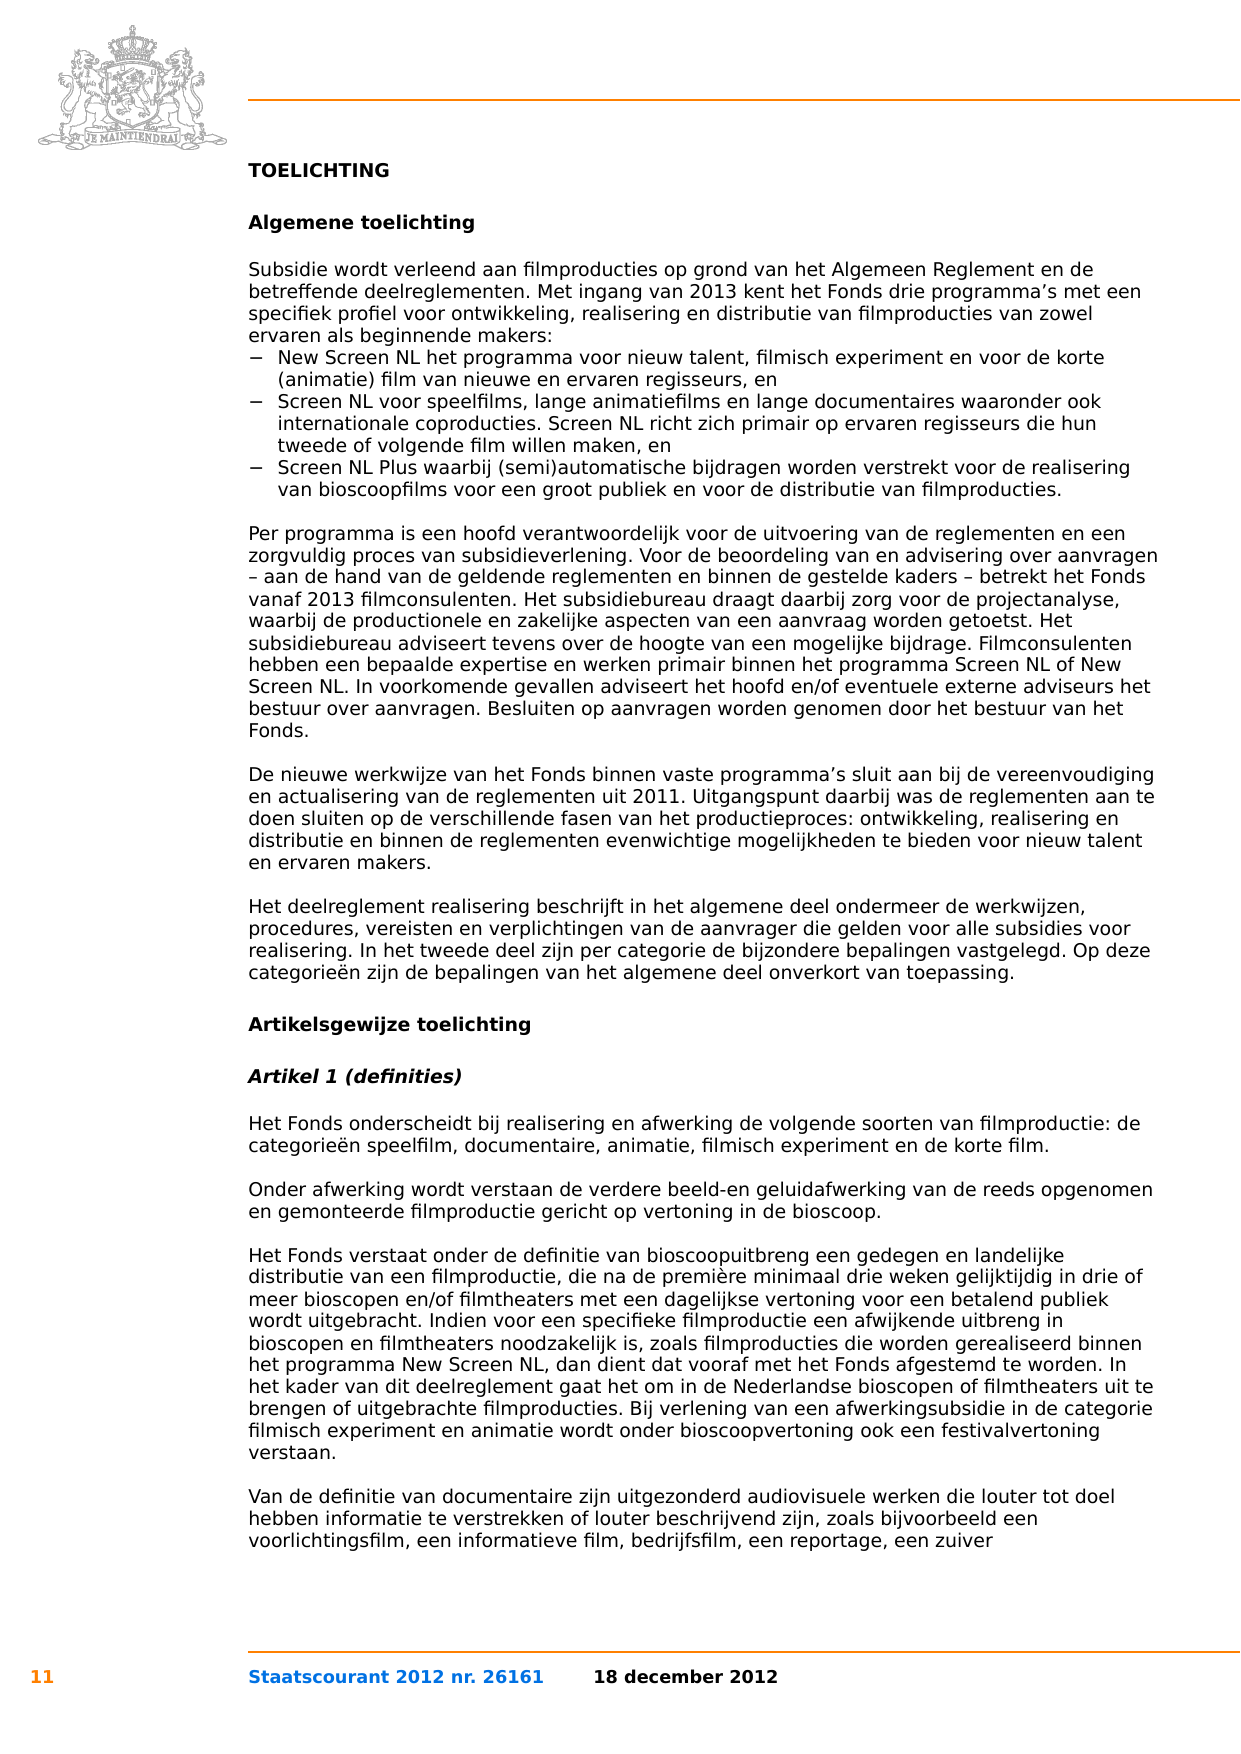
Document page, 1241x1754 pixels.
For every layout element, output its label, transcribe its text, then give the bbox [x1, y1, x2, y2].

text De nieuwe werkwijze van het Fonds binnen vaste programma’s sluit aan bij de vereenvoudiging en actualisering van de reglementen uit 2011. Uitgangspunt daarbij was de reglementen aan te doen sluiten op de verschillende fasen van het productieproces: ontwikkeling, realisering en distributie en binnen de reglementen evenwichtige mogelijkheden te bieden voor nieuw talent en ervaren makers. [248, 764, 1163, 874]
subtitle TOELICHTING [248, 160, 1163, 182]
text Het deelreglement realisering beschrijft in het algemene deel ondermeer de werkwijzen, procedures, vereisten en verplichtingen van de aanvrager die gelden voor alle subsidies voor realisering. In het tweede deel zijn per categorie de bijzondere bepalingen vastgelegd. Op deze categorieën zijn de bepalingen van het algemene deel onverkort van toepassing. [248, 896, 1163, 984]
text − Screen NL voor speelfilms, lange animatiefilms en lange documentaires waaronder ook internationale coproducties. Screen NL richt zich primair op ervaren regisseurs die hun tweede of volgende film willen maken, en [248, 391, 1163, 457]
subtitle Artikelsgewijze toelichting [248, 1014, 1163, 1036]
text Onder afwerking wordt verstaan de verdere beeld-en geluidafwerking van de reeds opgenomen en gemonteerde filmproductie gericht op vertoning in de bioscoop. [248, 1179, 1163, 1223]
text − Screen NL Plus waarbij (semi)automatische bijdragen worden verstrekt voor de realisering van bioscoopfilms voor een groot publiek en voor de distributie van filmproducties. [248, 457, 1163, 501]
text Subsidie wordt verleend aan filmproducties op grond van het Algemeen Reglement en de betreffende deelreglementen. Met ingang van 2013 kent het Fonds drie programma’s met een specifiek profiel voor ontwikkeling, realisering en distributie van filmproducties van zowel ervaren als beginnende makers: [248, 259, 1163, 347]
text Het Fonds verstaat onder de definitie van bioscoopuitbreng een gedegen en landelijke distributie van een filmproductie, die na de première minimaal drie weken gelijktijdig in drie of meer bioscopen en/of filmtheaters met een dagelijkse vertoning voor een betalend publiek wordt uitgebracht. Indien voor een specifieke filmproductie een afwijkende uitbreng in bioscopen en filmtheaters noodzakelijk is, zoals filmproducties die worden gerealiseerd binnen het programma New Screen NL, dan dient dat vooraf met het Fonds afgestemd te worden. In het kader van dit deelreglement gaat het om in de Nederlandse bioscopen of filmtheaters uit te brengen of uitgebrachte filmproducties. Bij verlening van een afwerkingsubsidie in de categorie filmisch experiment en animatie wordt onder bioscoopvertoning ook een festivalvertoning verstaan. [248, 1244, 1163, 1464]
subtitle Algemene toelichting [248, 212, 1163, 234]
picture [38, 25, 227, 150]
text − New Screen NL het programma voor nieuw talent, filmisch experiment en voor de korte (animatie) film van nieuwe en ervaren regisseurs, en [248, 347, 1163, 391]
text Het Fonds onderscheidt bij realisering en afwerking de volgende soorten van filmproductie: de categorieën speelfilm, documentaire, animatie, filmisch experiment en de korte film. [248, 1113, 1163, 1157]
text Per programma is een hoofd verantwoordelijk voor de uitvoering van de reglementen en een zorgvuldig proces van subsidieverlening. Voor de beoordeling van en advisering over aanvragen – aan de hand van de geldende reglementen en binnen de gestelde kaders – betrekt het Fonds vanaf 2013 filmconsulenten. Het subsidiebureau draagt daarbij zorg voor de projectanalyse, waarbij de productionele en zakelijke aspecten van een aanvraag worden getoetst. Het subsidiebureau adviseert tevens over de hoogte van een mogelijke bijdrage. Filmconsulenten hebben een bepaalde expertise en werken primair binnen het programma Screen NL of New Screen NL. In voorkomende gevallen adviseert het hoofd en/of eventuele externe adviseurs het bestuur over aanvragen. Besluiten op aanvragen worden genomen door het bestuur van het Fonds. [248, 522, 1163, 742]
subtitle Artikel 1 (definities) [248, 1066, 1163, 1088]
text Van de definitie van documentaire zijn uitgezonderd audiovisuele werken die louter tot doel hebben informatie te verstrekken of louter beschrijvend zijn, zoals bijvoorbeeld een voorlichtingsfilm, een informatieve film, bedrijfsfilm, een reportage, een zuiver [248, 1486, 1163, 1552]
